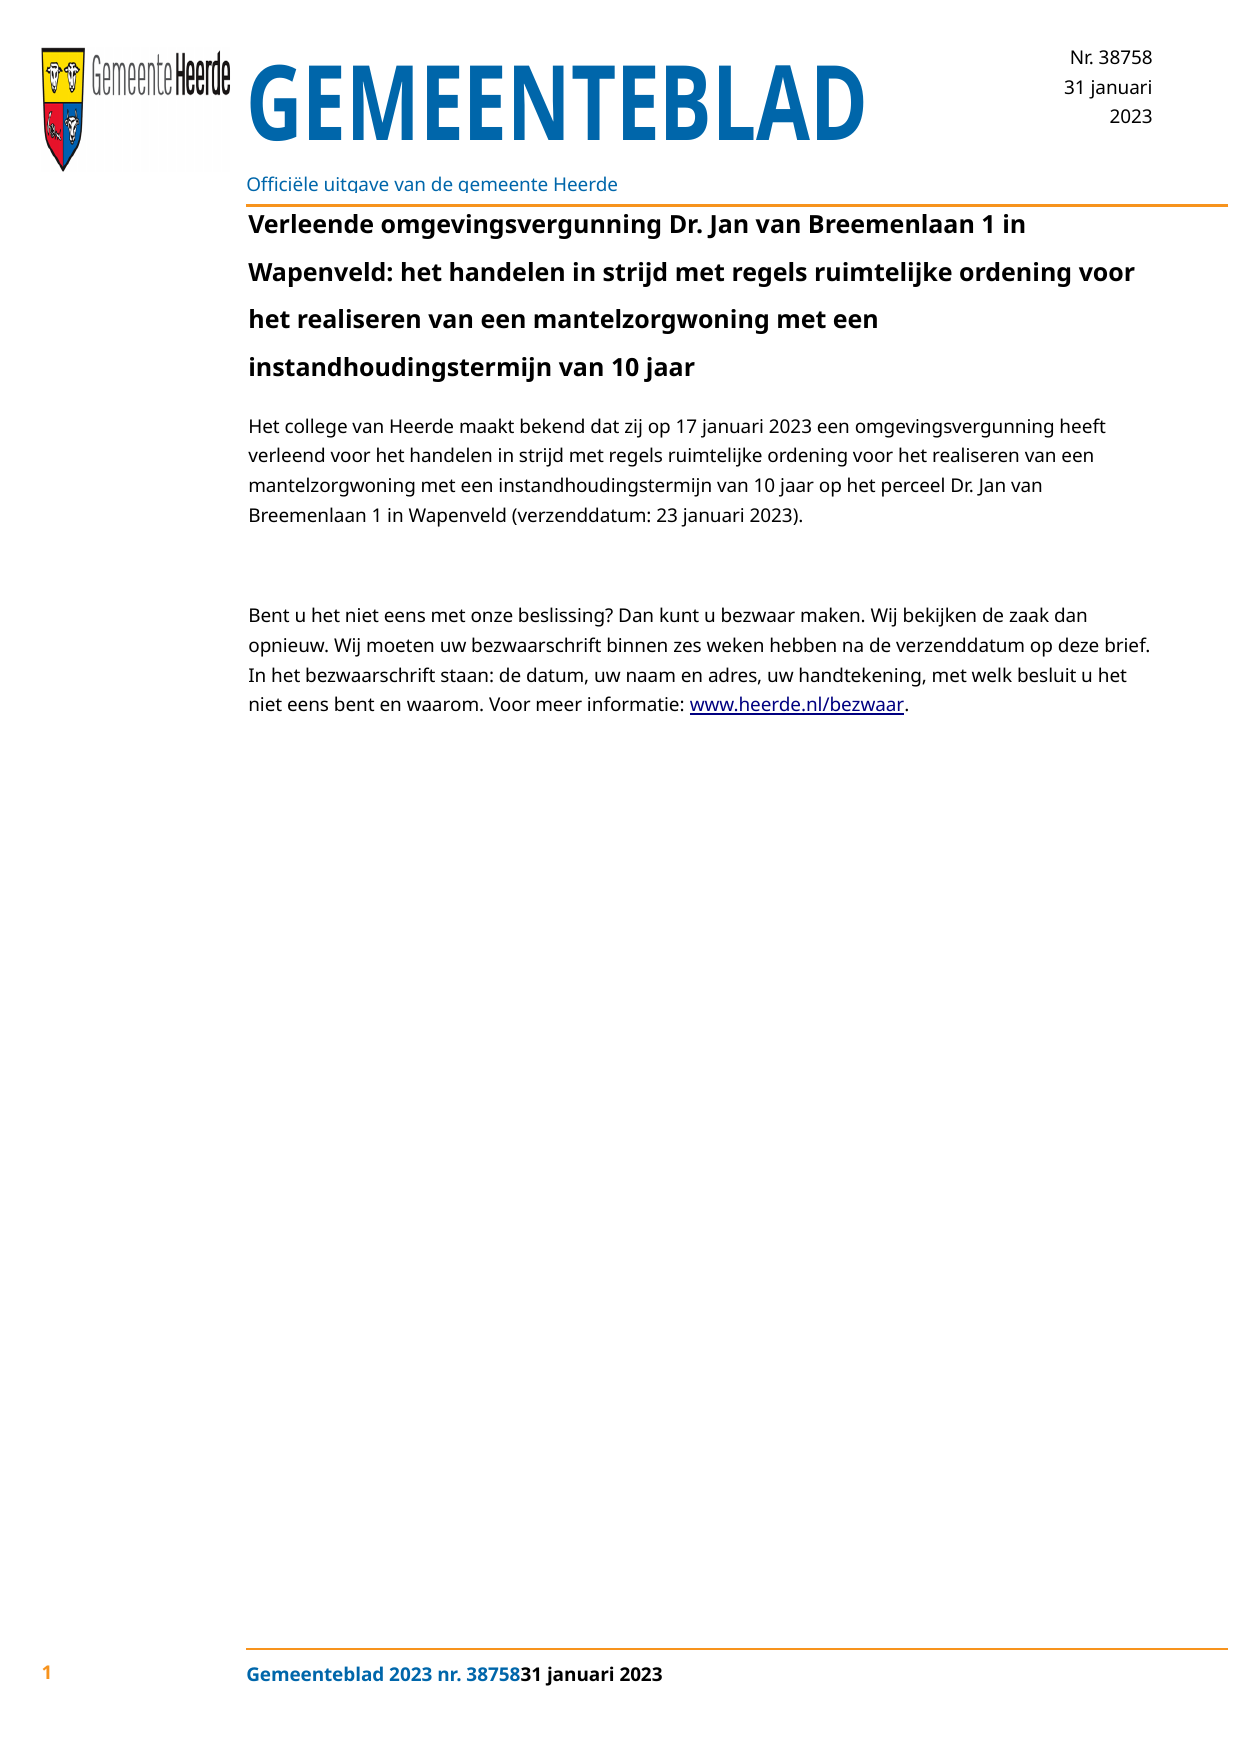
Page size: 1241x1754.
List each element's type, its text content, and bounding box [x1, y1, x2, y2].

text Bent u het niet eens met onze beslissing? Dan kunt u bezwaar maken. Wij bekijken de zaak dan opnieuw. Wij moeten uw bezwaarschrift binnen zes weken hebben na de verzenddatum op deze brief. In het bezwaarschrift staan: de datum, uw naam en adres, uw handtekening, met welk besluit u het niet eens bent en waarom. Voor meer informatie: www.heerde.nl/bezwaar. [248, 603, 1152, 717]
text Verleende omgevingsvergunning Dr. Jan van Breemenlaan 1 in Wapenveld: het handelen in strijd met regels ruimtelijke ordening voor het realiseren van een mantelzorgwoning met een instandhoudingstermijn van 10 jaar [248, 207, 1152, 384]
picture [41, 47, 231, 172]
text Het college van Heerde maakt bekend dat zij op 17 januari 2023 een omgevingsvergunning heeft verleend voor het handelen in strijd met regels ruimtelijke ordening voor het realiseren van een mantelzorgwoning met een instandhoudingstermijn van 10 jaar op het perceel Dr. Jan van Breemenlaan 1 in Wapenveld (verzenddatum: 23 januari 2023). [248, 413, 1152, 528]
